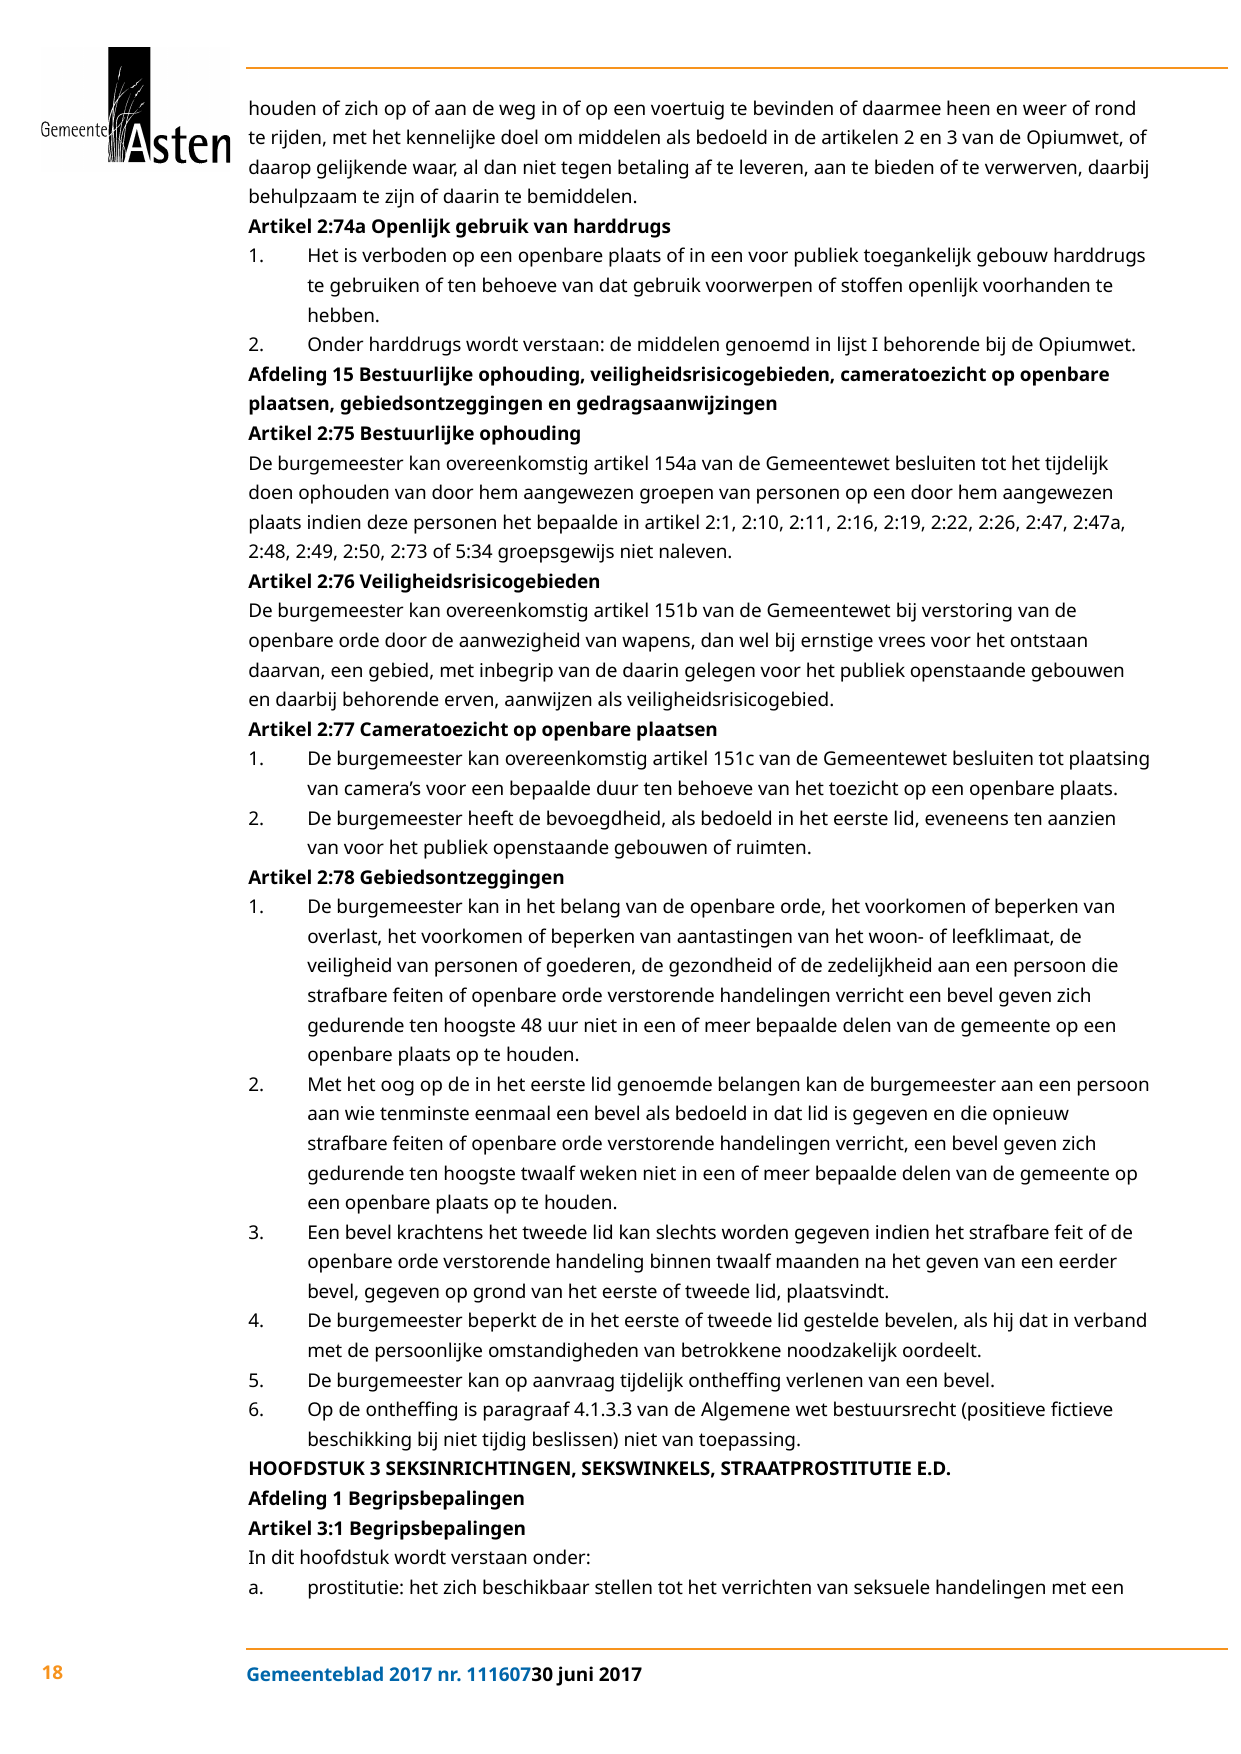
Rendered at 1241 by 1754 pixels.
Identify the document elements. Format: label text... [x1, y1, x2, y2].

text De burgemeester kan overeenkomstig artikel 151b van de Gemeentewet bij verstoring van de openbare orde door de aanwezigheid van wapens, dan wel bij ernstige vrees voor het ontstaan daarvan, een gebied, met inbegrip van de daarin gelegen voor het publiek openstaande gebouwen en daarbij behorende erven, aanwijzen als veiligheidsrisicogebied. [248, 598, 1152, 712]
text Artikel 3:1 Begripsbepalingen [248, 1515, 1152, 1541]
text De burgemeester kan overeenkomstig artikel 154a van de Gemeentewet besluiten tot het tijdelijk doen ophouden van door hem aangewezen groepen van personen op een door hem aangewezen plaats indien deze personen het bepaalde in artikel 2:1, 2:10, 2:11, 2:16, 2:19, 2:22, 2:26, 2:47, 2:47a, 2:48, 2:49, 2:50, 2:73 of 5:34 groepsgewijs niet naleven. [248, 450, 1152, 564]
picture [41, 47, 231, 172]
text Artikel 2:74a Openlijk gebruik van harddrugs [248, 213, 1152, 239]
text houden of zich op of aan de weg in of op een voertuig te bevinden of daarmee heen en weer of rond te rijden, met het kennelijke doel om middelen als bedoeld in de artikelen 2 en 3 van de Opiumwet, of daarop gelijkende waar, al dan niet tegen betaling af te leveren, aan te bieden of te verwerven, daarbij behulpzaam te zijn of daarin te bemiddelen. [248, 95, 1152, 209]
list Onder harddrugs wordt verstaan: de middelen genoemd in lijst I behorende bij de Opiumwet. [248, 331, 1152, 357]
list De burgemeester heeft de bevoegdheid, als bedoeld in het eerste lid, eveneens ten aanzien van voor het publiek openstaande gebouwen of ruimten. [248, 805, 1152, 860]
list Met het oog op de in het eerste lid genoemde belangen kan de burgemeester aan een persoon aan wie tenminste eenmaal een bevel als bedoeld in dat lid is gegeven en die opnieuw strafbare feiten of openbare orde verstorende handelingen verricht, een bevel geven zich gedurende ten hoogste twaalf weken niet in een of meer bepaalde delen van de gemeente op een openbare plaats op te houden. [248, 1071, 1152, 1215]
list De burgemeester kan op aanvraag tijdelijk ontheffing verlenen van een bevel. [248, 1367, 1152, 1393]
list De burgemeester kan in het belang van de openbare orde, het voorkomen of beperken van overlast, het voorkomen of beperken van aantastingen van het woon- of leefklimaat, de veiligheid van personen of goederen, de gezondheid of de zedelijkheid aan een persoon die strafbare feiten of openbare orde verstorende handelingen verricht een bevel geven zich gedurende ten hoogste 48 uur niet in een of meer bepaalde delen van de gemeente op een openbare plaats op te houden. [248, 893, 1152, 1067]
text Artikel 2:76 Veiligheidsrisicogebieden [248, 568, 1152, 594]
list Op de ontheffing is paragraaf 4.1.3.3 van de Algemene wet bestuursrecht (positieve fictieve beschikking bij niet tijdig beslissen) niet van toepassing. [248, 1396, 1152, 1452]
list De burgemeester kan overeenkomstig artikel 151c van de Gemeentewet besluiten tot plaatsing van camera’s voor een bepaalde duur ten behoeve van het toezicht op een openbare plaats. [248, 746, 1152, 801]
list Het is verboden op een openbare plaats of in een voor publiek toegankelijk gebouw harddrugs te gebruiken of ten behoeve van dat gebruik voorwerpen of stoffen openlijk voorhanden te hebben. [248, 243, 1152, 328]
text Artikel 2:77 Cameratoezicht op openbare plaatsen [248, 716, 1152, 742]
list prostitutie: het zich beschikbaar stellen tot het verrichten van seksuele handelingen met een [248, 1574, 1152, 1600]
text Afdeling 15 Bestuurlijke ophouding, veiligheidsrisicogebieden, cameratoezicht op openbare plaatsen, gebiedsontzeggingen en gedragsaanwijzingen [248, 361, 1152, 416]
text In dit hoofdstuk wordt verstaan onder: [248, 1544, 1152, 1570]
text HOOFDSTUK 3 SEKSINRICHTINGEN, SEKSWINKELS, STRAATPROSTITUTIE E.D. [248, 1456, 1152, 1481]
text Artikel 2:78 Gebiedsontzeggingen [248, 864, 1152, 890]
text Afdeling 1 Begripsbepalingen [248, 1485, 1152, 1511]
text Artikel 2:75 Bestuurlijke ophouding [248, 420, 1152, 446]
list De burgemeester beperkt de in het eerste of tweede lid gestelde bevelen, als hij dat in verband met de persoonlijke omstandigheden van betrokkene noodzakelijk oordeelt. [248, 1308, 1152, 1363]
list Een bevel krachtens het tweede lid kan slechts worden gegeven indien het strafbare feit of de openbare orde verstorende handeling binnen twaalf maanden na het geven van een eerder bevel, gegeven op grond van het eerste of tweede lid, plaatsvindt. [248, 1219, 1152, 1304]
